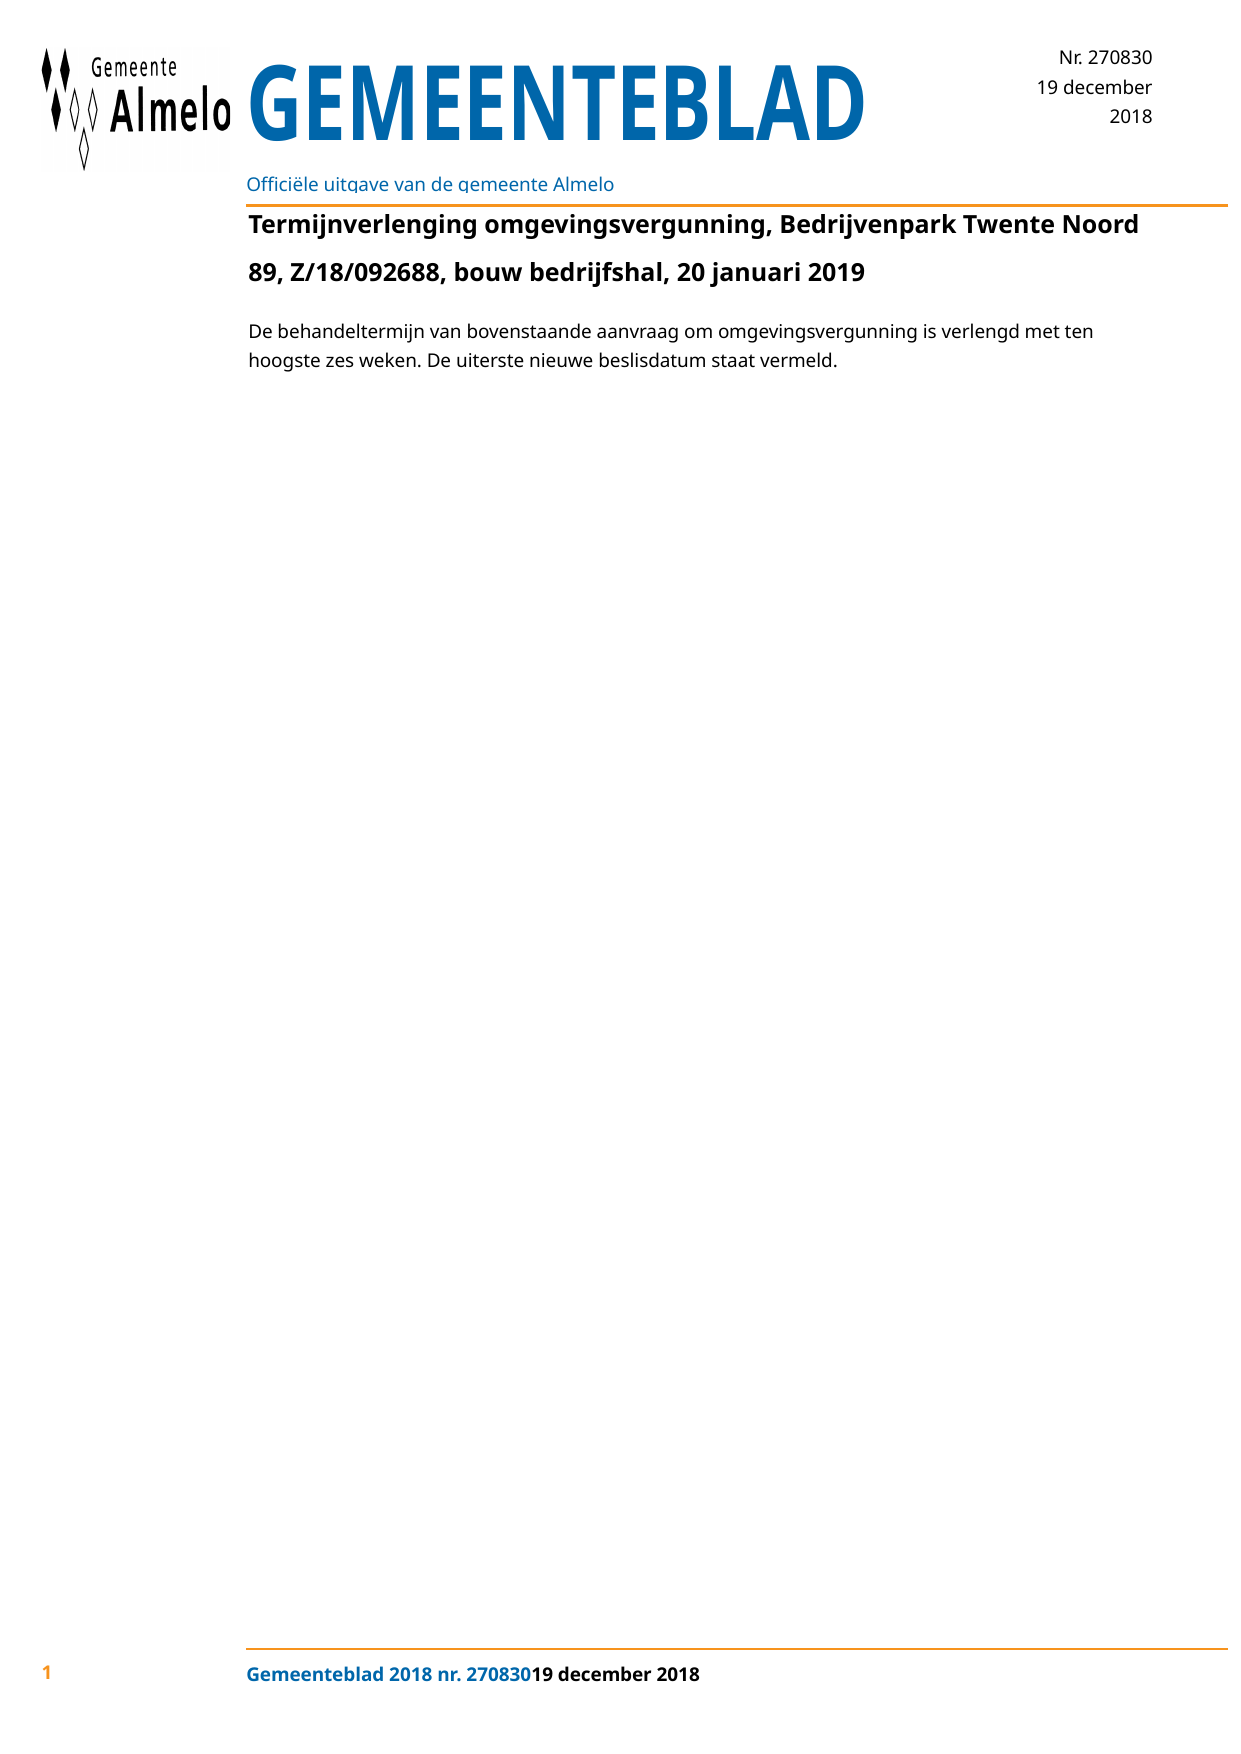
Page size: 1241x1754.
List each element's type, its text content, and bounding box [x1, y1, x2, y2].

picture [41, 47, 231, 172]
text Termijnverlenging omgevingsvergunning, Bedrijvenpark Twente Noord 89, Z/18/092688, bouw bedrijfshal, 20 januari 2019 [248, 207, 1152, 288]
text De behandeltermijn van bovenstaande aanvraag om omgevingsvergunning is verlengd met ten hoogste zes weken. De uiterste nieuwe beslisdatum staat vermeld. [248, 318, 1152, 373]
